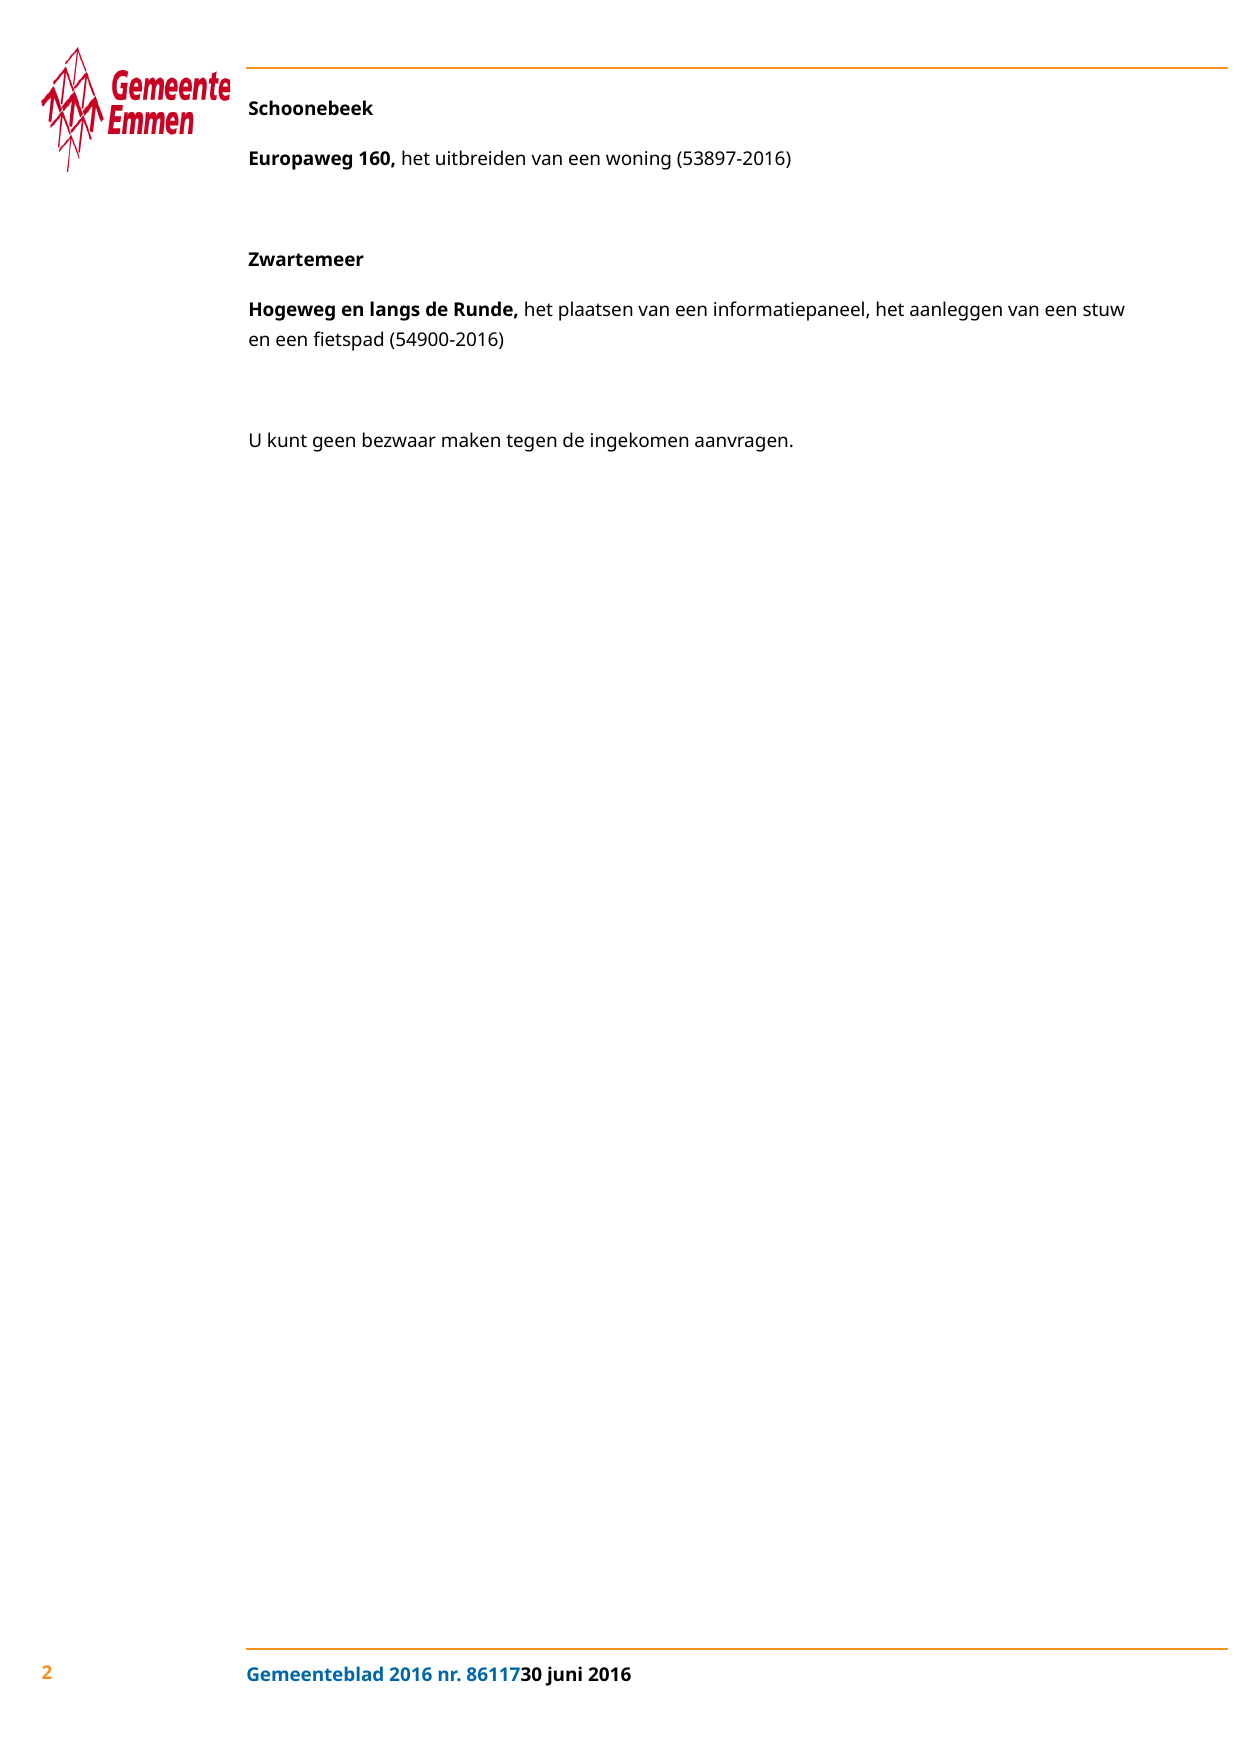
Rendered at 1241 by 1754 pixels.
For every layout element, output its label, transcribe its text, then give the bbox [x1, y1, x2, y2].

text Zwartemeer [248, 246, 1152, 272]
text Schoonebeek [248, 95, 1152, 121]
text U kunt geen bezwaar maken tegen de ingekomen aanvragen. [248, 427, 1152, 453]
picture [41, 47, 231, 172]
text Hogeweg en langs de Runde, het plaatsen van een informatiepaneel, het aanleggen van een stuw en een fietspad (54900-2016) [248, 296, 1152, 352]
text Europaweg 160, het uitbreiden van een woning (53897-2016) [248, 145, 1152, 171]
